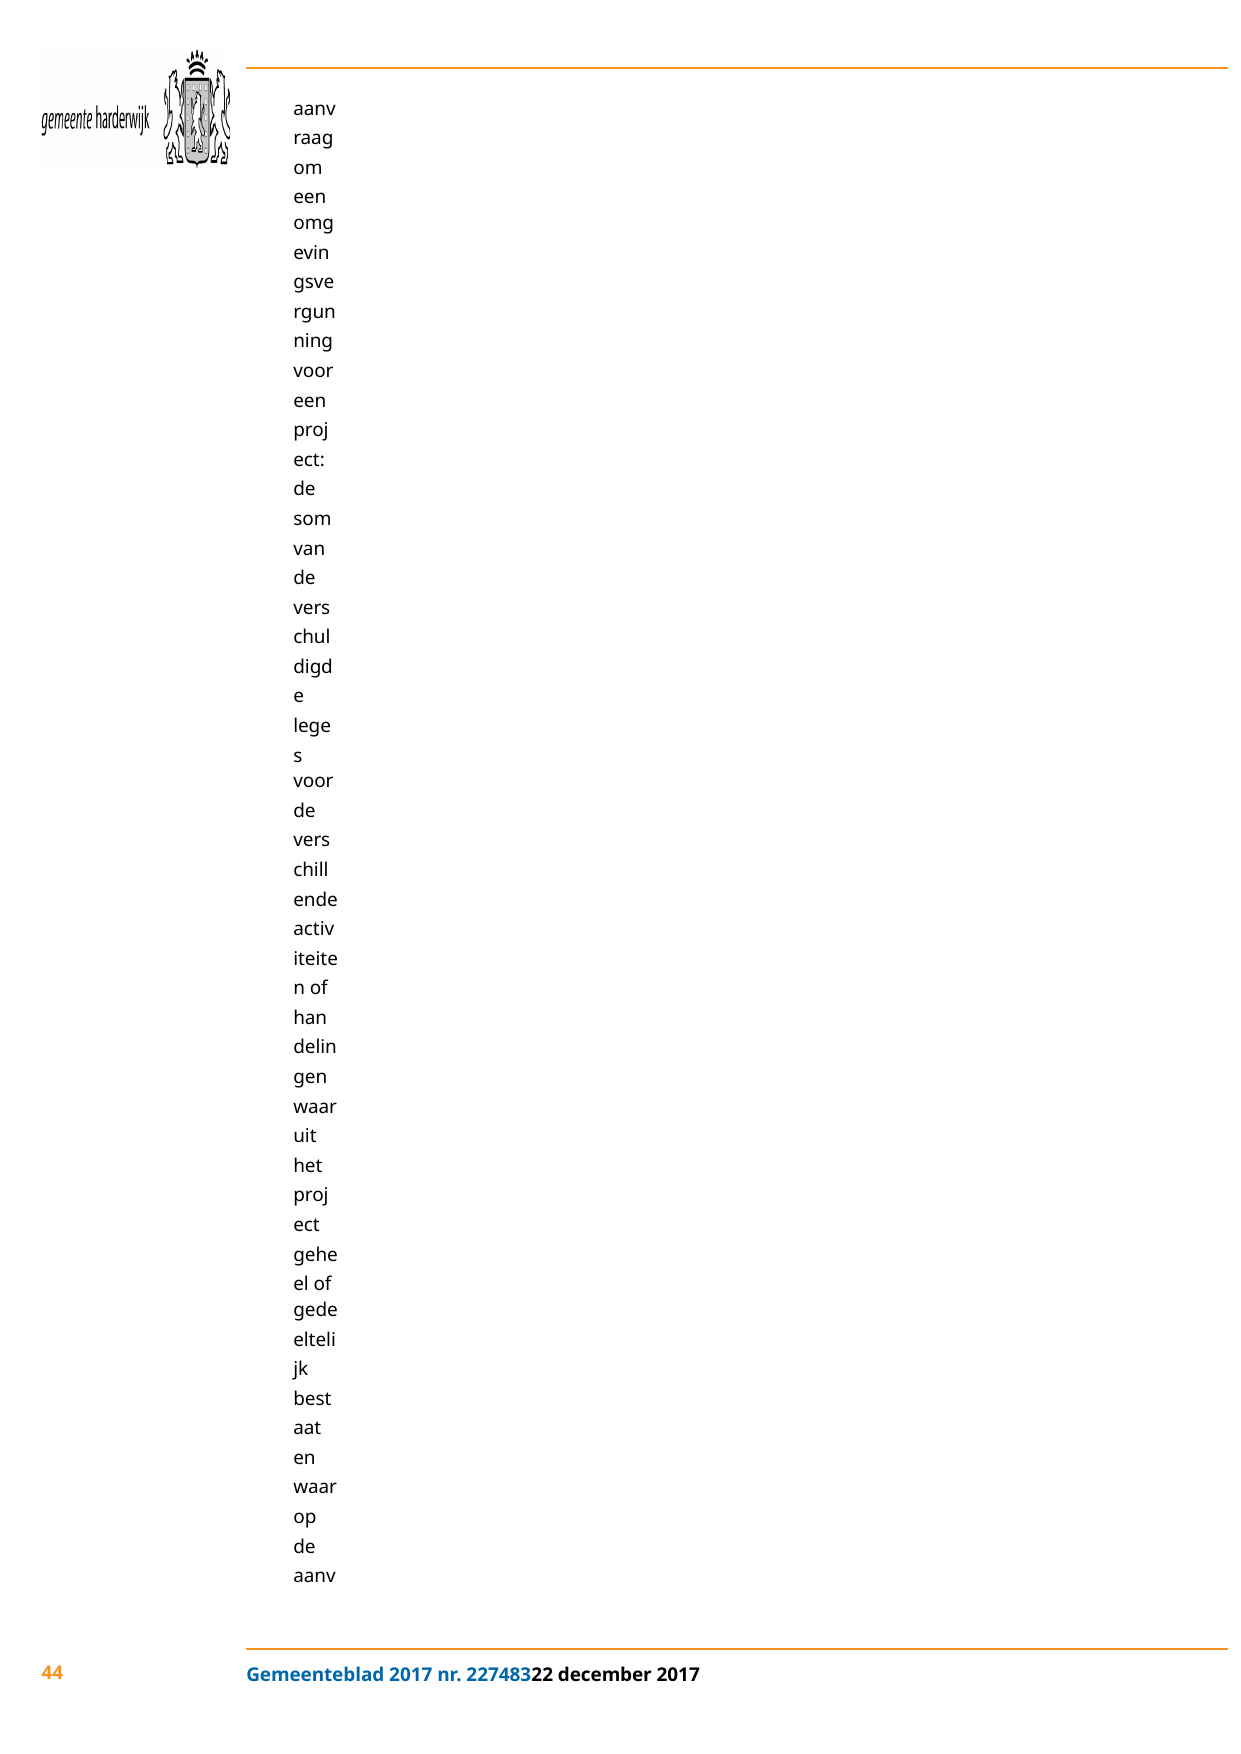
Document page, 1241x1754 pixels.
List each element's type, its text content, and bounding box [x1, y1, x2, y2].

table_cell omgevingsvergunning voor een project: de som van de verschuldigde leges [293, 209, 338, 767]
table_cell gedeeltelijk bestaat en waarop de aanv [293, 1296, 338, 1588]
table_cell [338, 1296, 383, 1588]
table_cell [384, 1296, 429, 1588]
table_cell [248, 95, 293, 209]
table_cell [338, 768, 383, 1296]
table_cell [429, 95, 474, 209]
table_cell [429, 209, 474, 767]
table_cell [248, 768, 293, 1296]
table_cell [429, 768, 474, 1296]
table_cell [248, 209, 293, 767]
table_cell aanvraag om een [293, 95, 338, 209]
table_cell [248, 1296, 293, 1588]
table_cell [429, 1296, 474, 1588]
picture [41, 47, 231, 172]
table_cell [338, 209, 383, 767]
table_cell [338, 95, 383, 209]
table_cell [384, 209, 429, 767]
table_cell [384, 95, 429, 209]
table_cell voor de verschillende activiteiten of handelingen waaruit het project geheel of [293, 768, 338, 1296]
table_cell [384, 768, 429, 1296]
